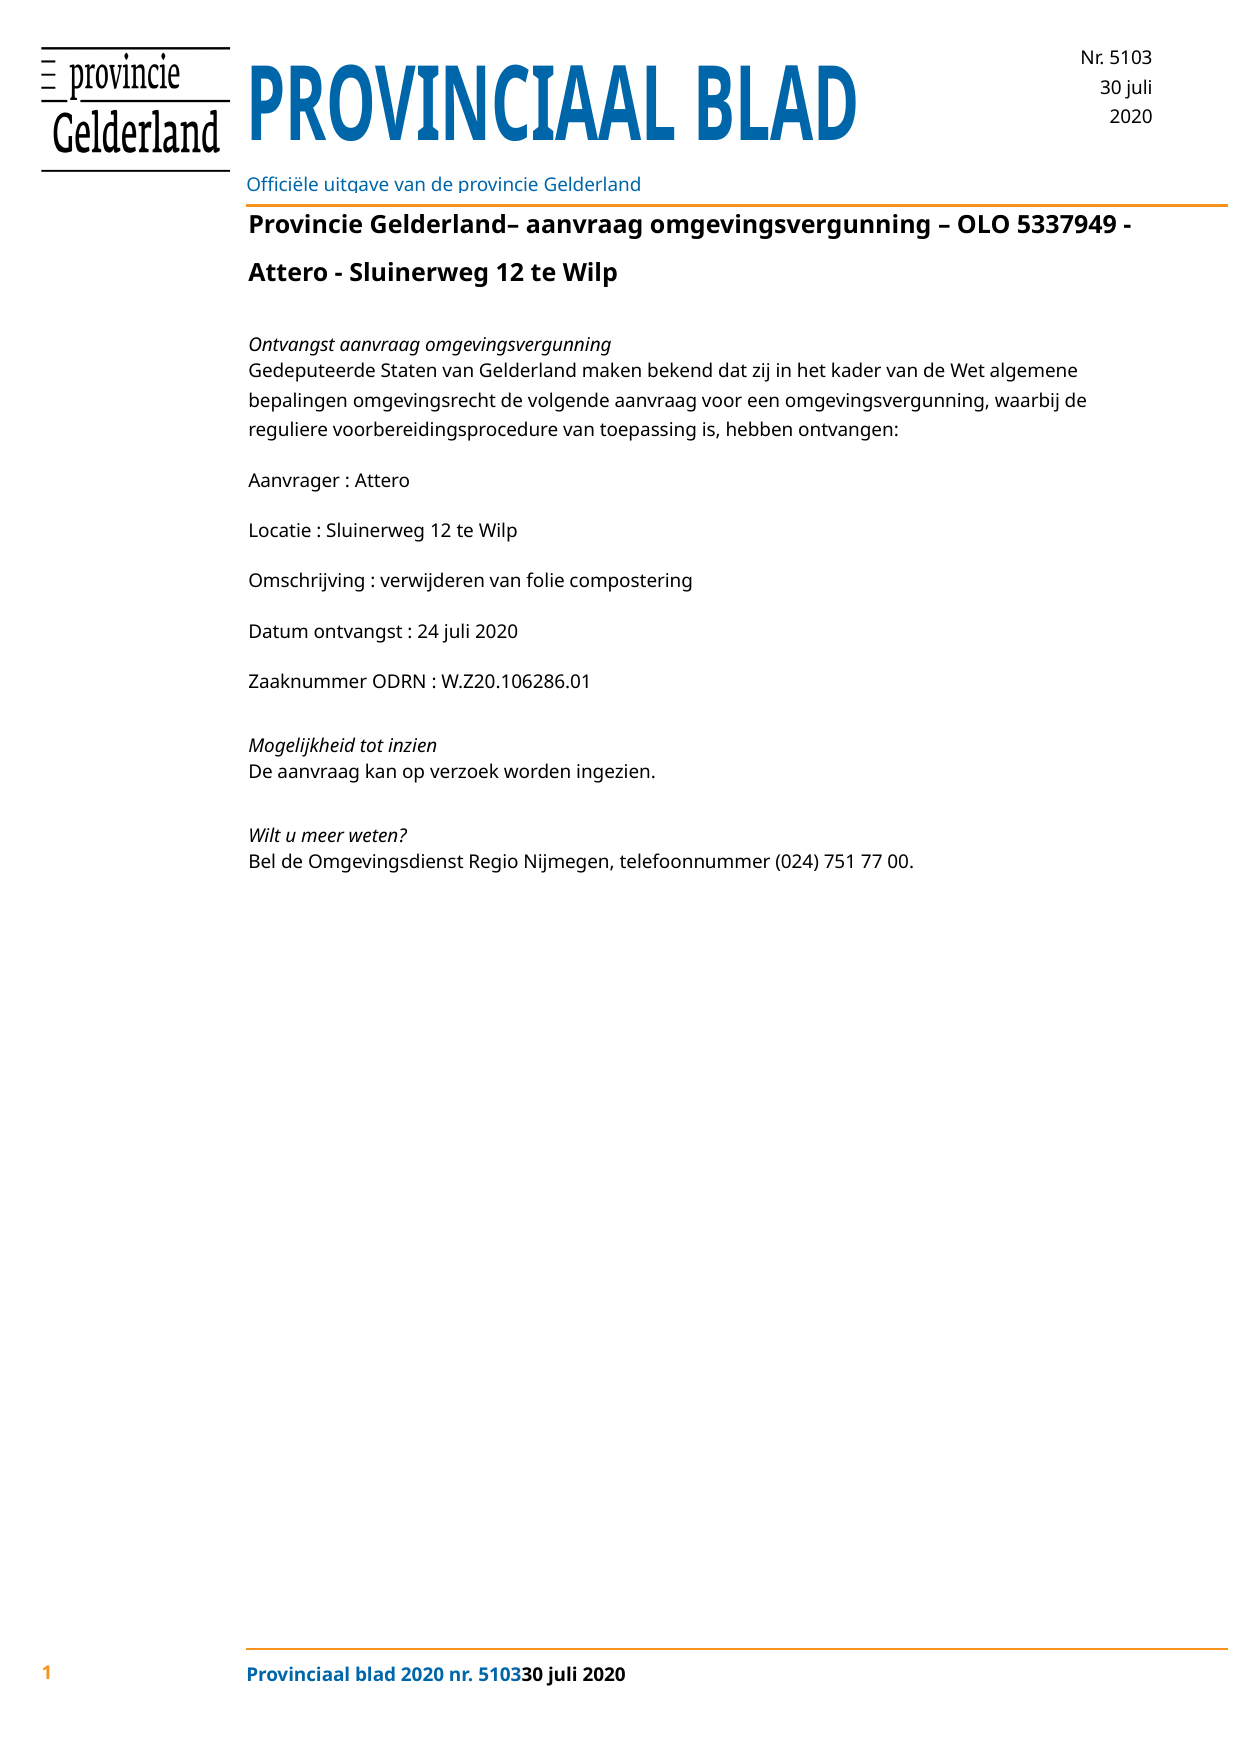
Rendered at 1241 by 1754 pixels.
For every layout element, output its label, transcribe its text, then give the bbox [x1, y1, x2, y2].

text Locatie : Sluinerweg 12 te Wilp [248, 517, 1152, 543]
text De aanvraag kan op verzoek worden ingezien. [248, 758, 1152, 784]
text Omschrijving : verwijderen van folie compostering [248, 568, 1152, 593]
text Ontvangst aanvraag omgevingsvergunning [248, 331, 1152, 357]
picture [41, 47, 231, 172]
text Wilt u meer weten? [248, 822, 1152, 848]
text Mogelijkheid tot inzien [248, 732, 1152, 758]
text Zaaknummer ODRN : W.Z20.106286.01 [248, 668, 1152, 694]
text Aanvrager : Attero [248, 467, 1152, 492]
text Provincie Gelderland– aanvraag omgevingsvergunning – OLO 5337949 - Attero - Sluinerweg 12 te Wilp [248, 207, 1152, 288]
text Datum ontvangst : 24 juli 2020 [248, 618, 1152, 644]
text Gedeputeerde Staten van Gelderland maken bekend dat zij in het kader van de Wet algemene bepalingen omgevingsrecht de volgende aanvraag voor een omgevingsvergunning, waarbij de reguliere voorbereidingsprocedure van toepassing is, hebben ontvangen: [248, 357, 1152, 442]
text Bel de Omgevingsdienst Regio Nijmegen, telefoonnummer (024) 751 77 00. [248, 848, 1152, 873]
